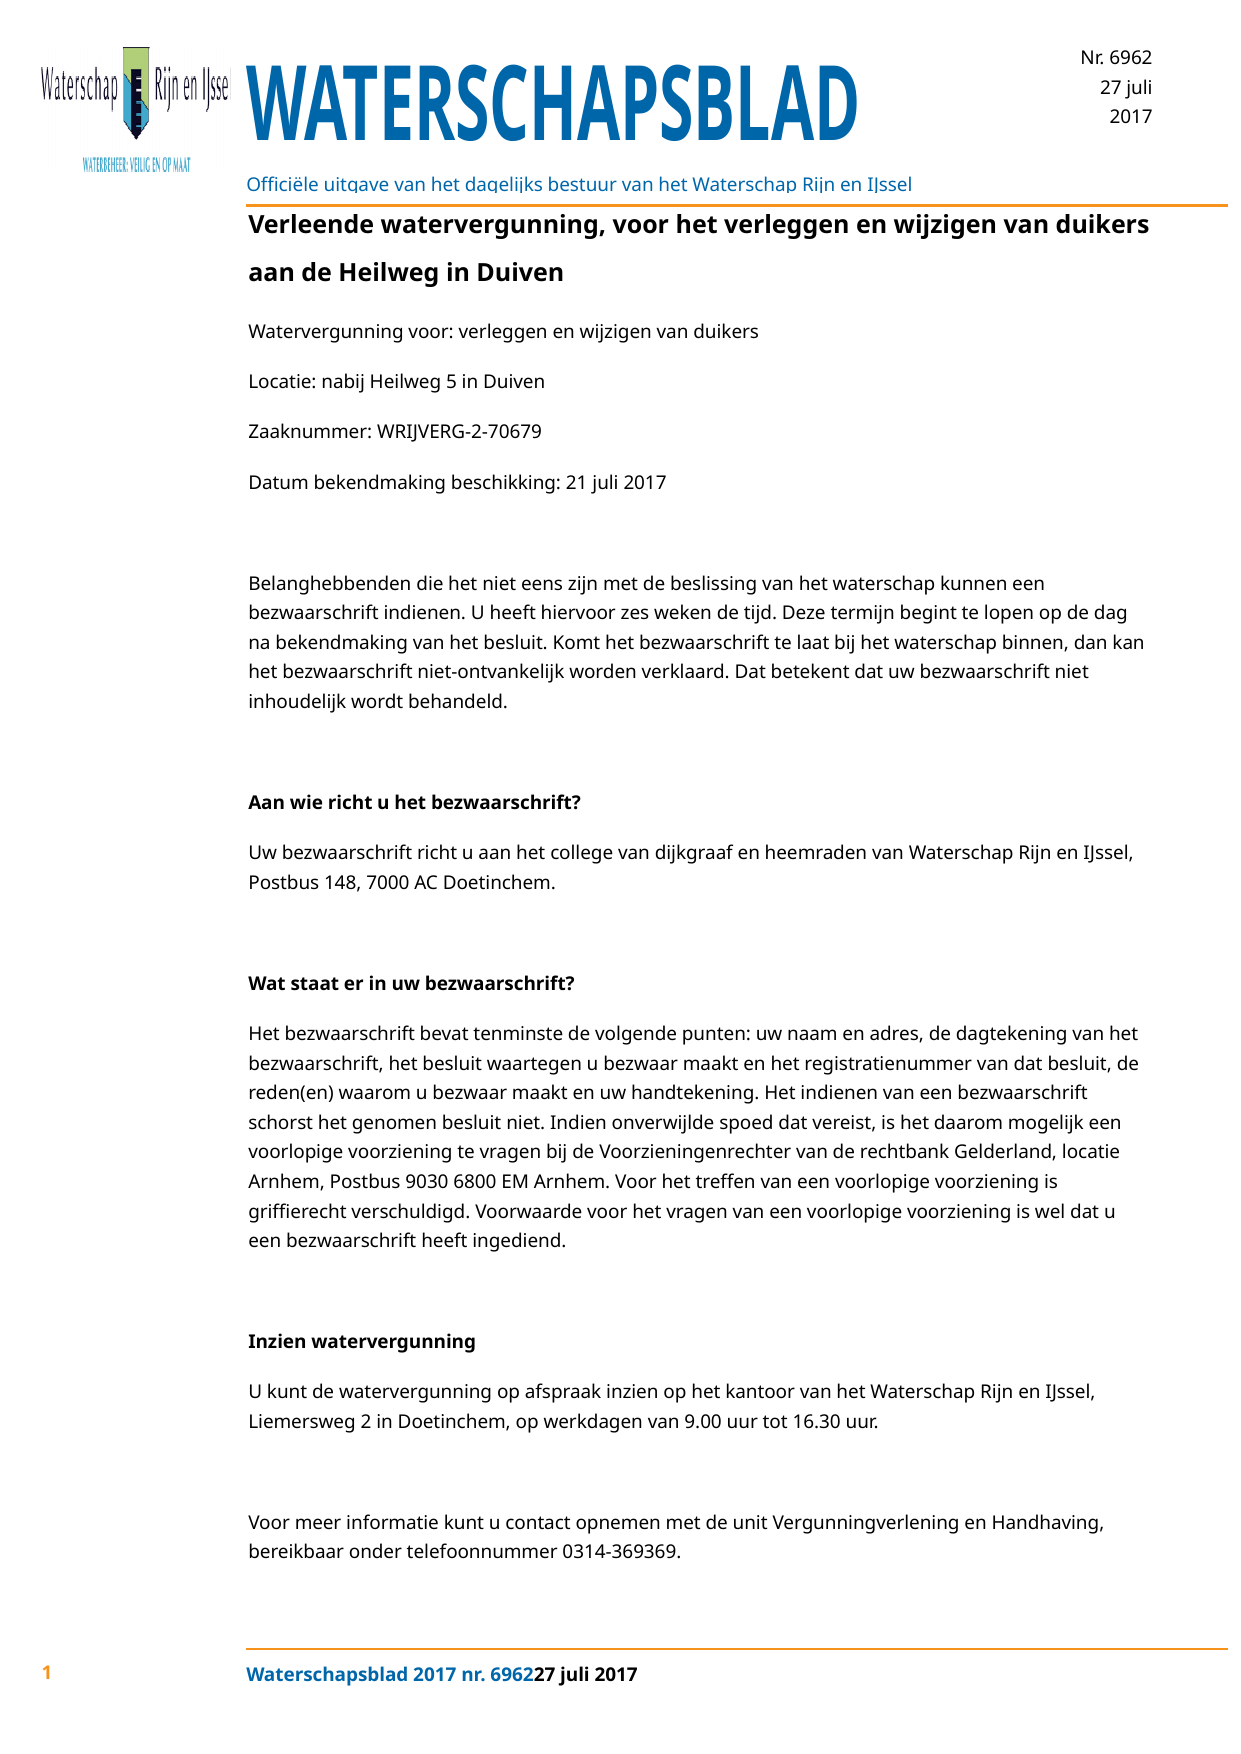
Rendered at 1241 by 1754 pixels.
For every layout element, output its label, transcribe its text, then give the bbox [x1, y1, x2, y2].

text Wat staat er in uw bezwaarschrift? [248, 970, 1152, 996]
text U kunt de watervergunning op afspraak inzien op het kantoor van het Waterschap Rijn en IJssel, Liemersweg 2 in Doetinchem, op werkdagen van 9.00 uur tot 16.30 uur. [248, 1379, 1152, 1434]
text Locatie: nabij Heilweg 5 in Duiven [248, 368, 1152, 394]
text Voor meer informatie kunt u contact opnemen met de unit Vergunningverlening en Handhaving, bereikbaar onder telefoonnummer 0314-369369. [248, 1509, 1152, 1564]
text Inzien watervergunning [248, 1328, 1152, 1354]
text Zaaknummer: WRIJVERG-2-70679 [248, 419, 1152, 444]
text Uw bezwaarschrift richt u aan het college van dijkgraaf en heemraden van Waterschap Rijn en IJssel, Postbus 148, 7000 AC Doetinchem. [248, 839, 1152, 895]
text Watervergunning voor: verleggen en wijzigen van duikers [248, 318, 1152, 344]
text Belanghebbenden die het niet eens zijn met de beslissing van het waterschap kunnen een bezwaarschrift indienen. U heeft hiervoor zes weken de tijd. Deze termijn begint te lopen op de dag na bekendmaking van het besluit. Komt het bezwaarschrift te laat bij het waterschap binnen, dan kan het bezwaarschrift niet-ontvankelijk worden verklaard. Dat betekent dat uw bezwaarschrift niet inhoudelijk wordt behandeld. [248, 570, 1152, 714]
text Aan wie richt u het bezwaarschrift? [248, 789, 1152, 815]
picture [41, 47, 231, 172]
text Het bezwaarschrift bevat tenminste de volgende punten: uw naam en adres, de dagtekening van het bezwaarschrift, het besluit waartegen u bezwaar maakt en het registratienummer van dat besluit, de reden(en) waarom u bezwaar maakt en uw handtekening. Het indienen van een bezwaarschrift schorst het genomen besluit niet. Indien onverwijlde spoed dat vereist, is het daarom mogelijk een voorlopige voorziening te vragen bij de Voorzieningenrechter van de rechtbank Gelderland, locatie Arnhem, Postbus 9030 6800 EM Arnhem. Voor het treffen van een voorlopige voorziening is griffierecht verschuldigd. Voorwaarde voor het vragen van een voorlopige voorziening is wel dat u een bezwaarschrift heeft ingediend. [248, 1020, 1152, 1253]
text Verleende watervergunning, voor het verleggen en wijzigen van duikers aan de Heilweg in Duiven [248, 207, 1152, 288]
text Datum bekendmaking beschikking: 21 juli 2017 [248, 469, 1152, 495]
